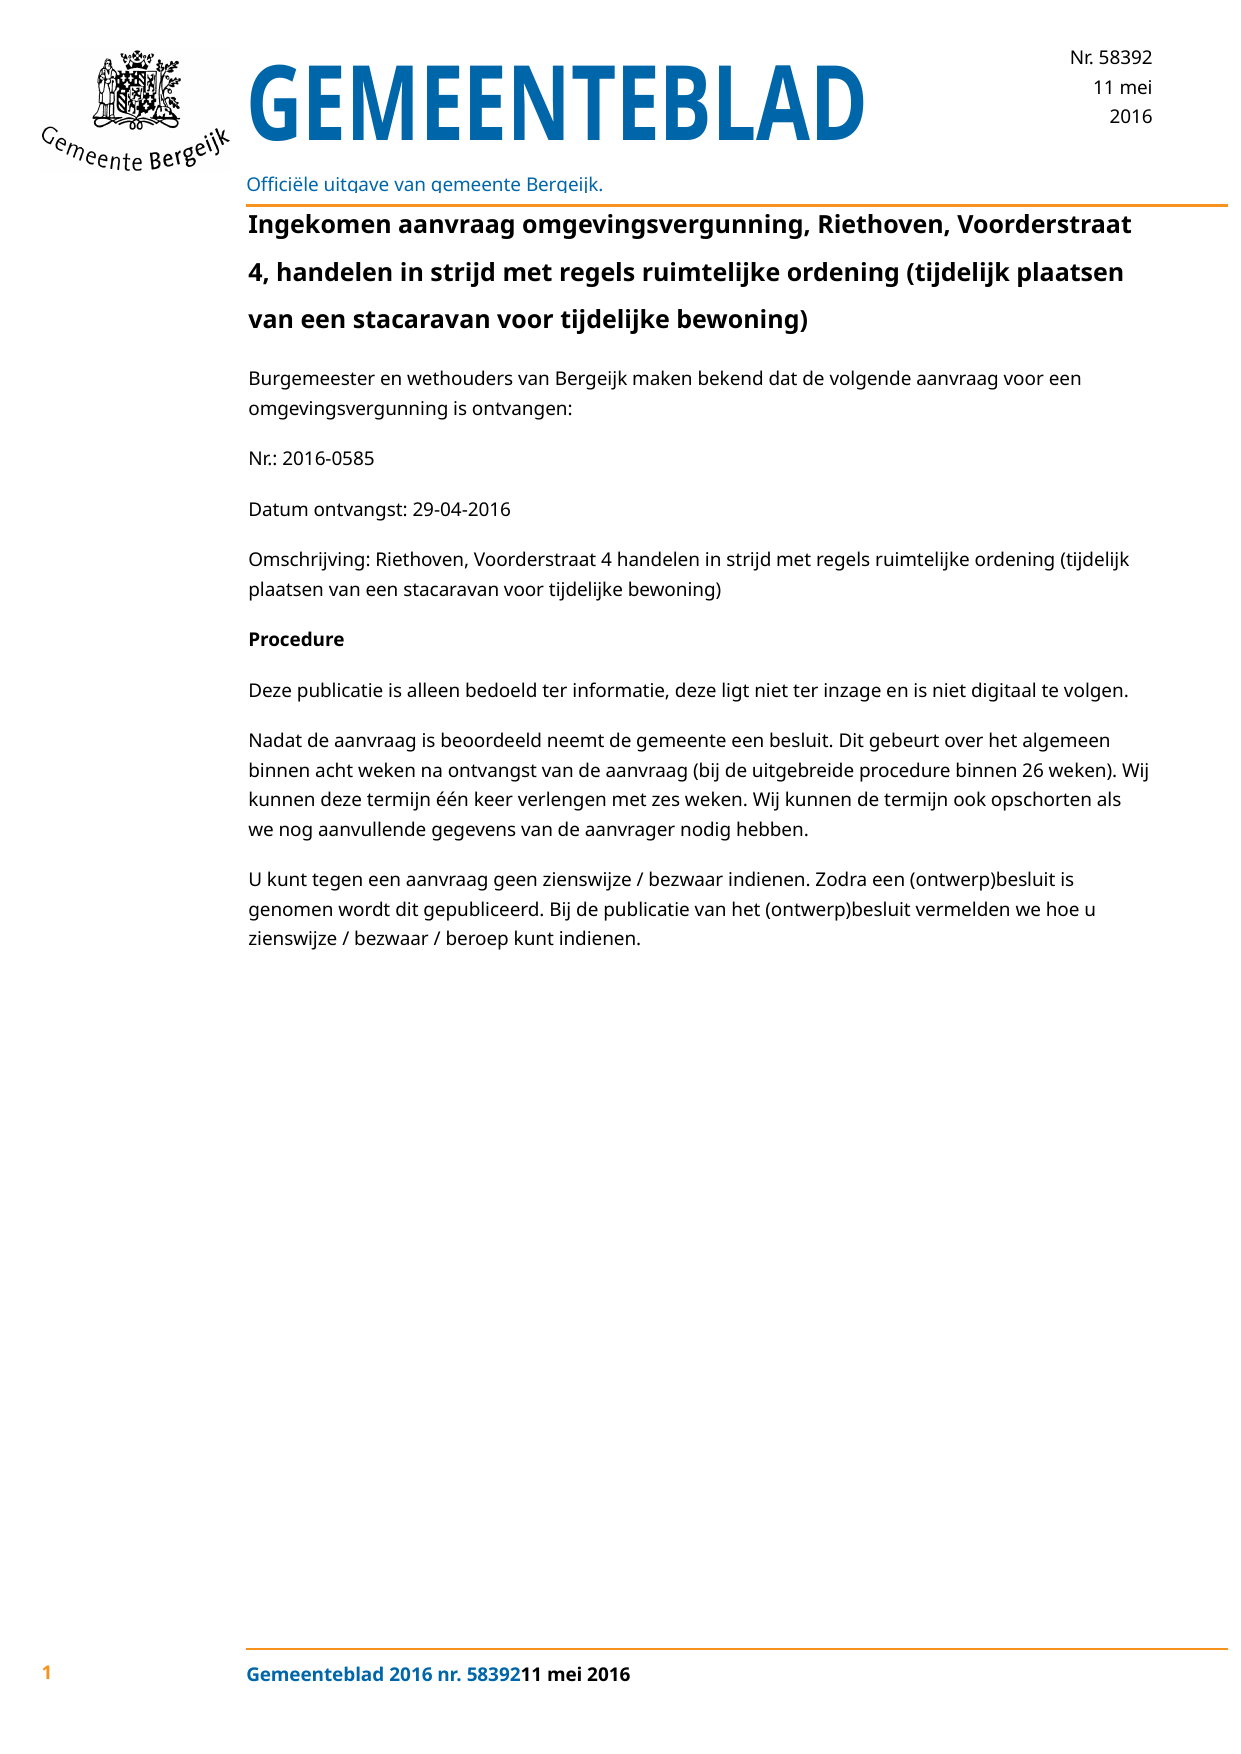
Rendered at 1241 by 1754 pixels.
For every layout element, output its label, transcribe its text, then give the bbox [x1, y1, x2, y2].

text Deze publicatie is alleen bedoeld ter informatie, deze ligt niet ter inzage en is niet digitaal te volgen. [248, 677, 1152, 702]
text Ingekomen aanvraag omgevingsvergunning, Riethoven, Voorderstraat 4, handelen in strijd met regels ruimtelijke ordening (tijdelijk plaatsen van een stacaravan voor tijdelijke bewoning) [248, 207, 1152, 336]
text Nr.: 2016-0585 [248, 446, 1152, 471]
text Burgemeester en wethouders van Bergeijk maken bekend dat de volgende aanvraag voor een omgevingsvergunning is ontvangen: [248, 366, 1152, 421]
text U kunt tegen een aanvraag geen zienswijze / bezwaar indienen. Zodra een (ontwerp)besluit is genomen wordt dit gepubliceerd. Bij de publicatie van het (ontwerp)besluit vermelden we hoe u zienswijze / bezwaar / beroep kunt indienen. [248, 866, 1152, 951]
text Omschrijving: Riethoven, Voorderstraat 4 handelen in strijd met regels ruimtelijke ordening (tijdelijk plaatsen van een stacaravan voor tijdelijke bewoning) [248, 546, 1152, 602]
picture [41, 47, 231, 172]
text Datum ontvangst: 29-04-2016 [248, 496, 1152, 522]
text Nadat de aanvraag is beoordeeld neemt de gemeente een besluit. Dit gebeurt over het algemeen binnen acht weken na ontvangst van de aanvraag (bij de uitgebreide procedure binnen 26 weken). Wij kunnen deze termijn één keer verlengen met zes weken. Wij kunnen de termijn ook opschorten als we nog aanvullende gegevens van de aanvrager nodig hebben. [248, 727, 1152, 842]
text Procedure [248, 626, 1152, 652]
